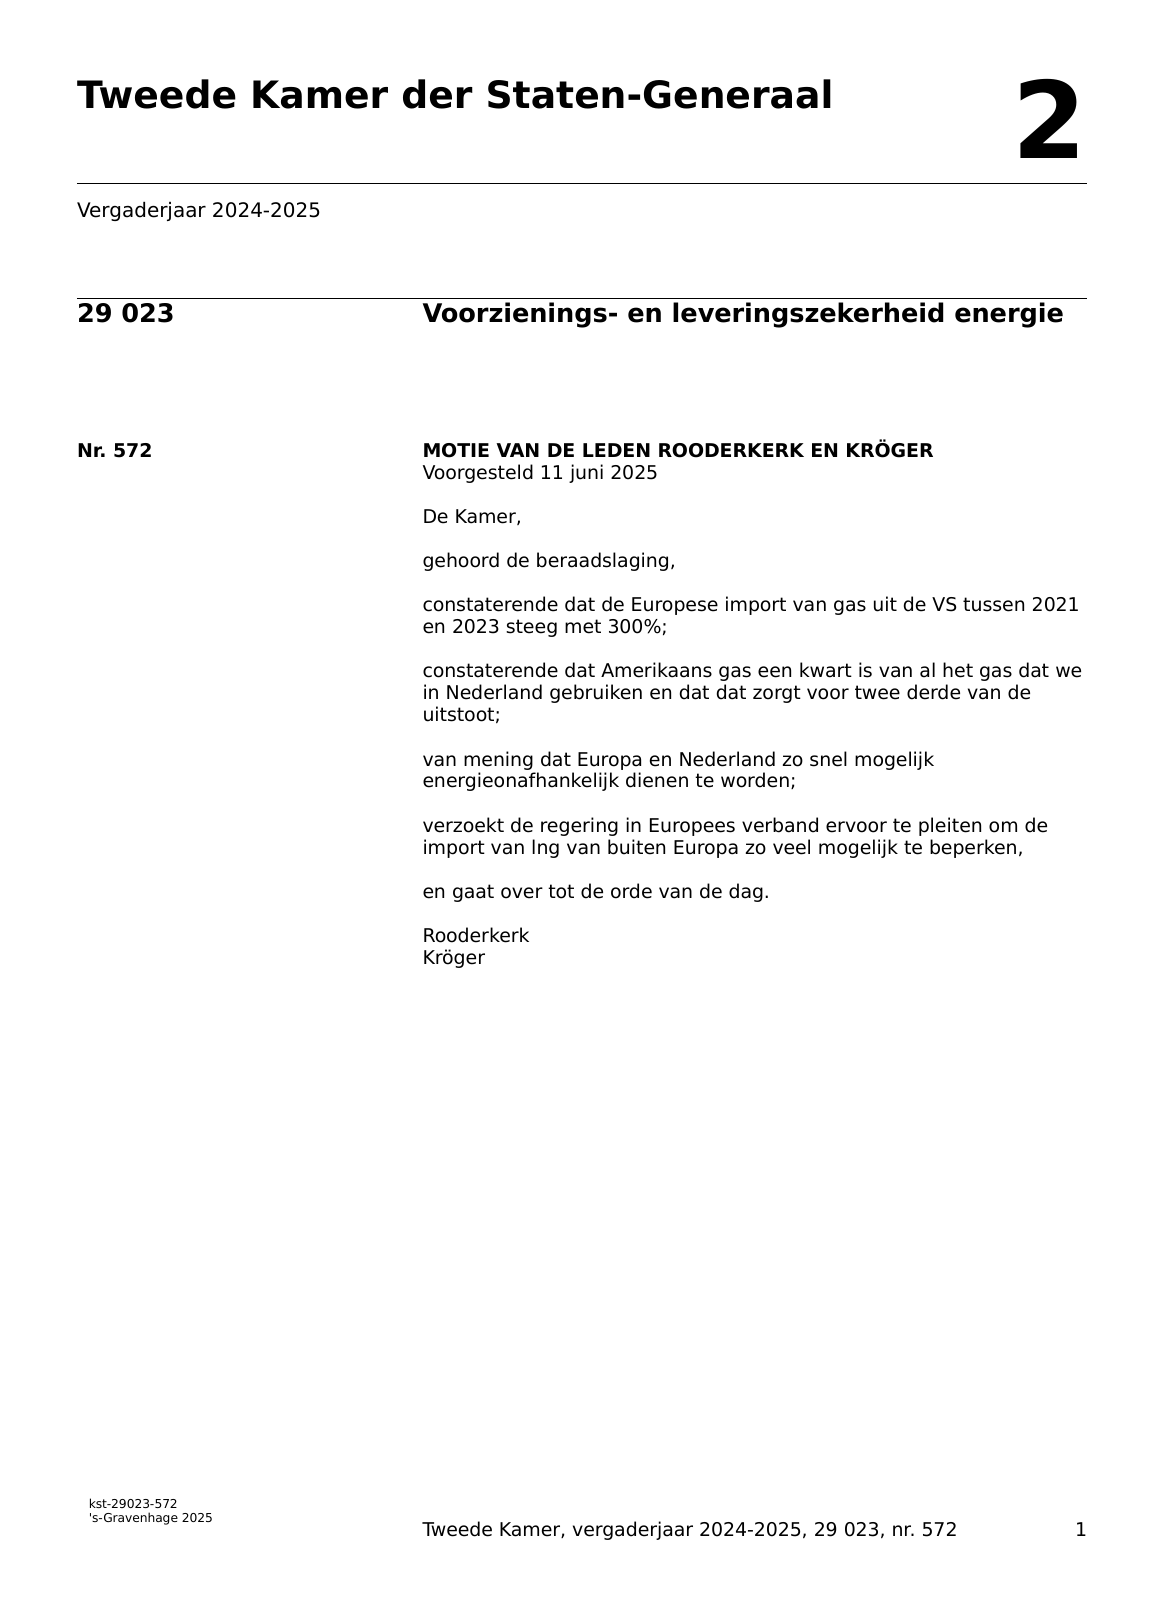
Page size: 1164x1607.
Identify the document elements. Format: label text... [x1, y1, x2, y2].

text constaterende dat Amerikaans gas een kwart is van al het gas dat we in Nederland gebruiken en dat dat zorgt voor twee derde van de uitstoot; [422, 660, 1087, 726]
text van mening dat Europa en Nederland zo snel mogelijk energieonafhankelijk dienen te worden; [422, 748, 1087, 792]
text Voorgesteld 11 juni 2025 [422, 462, 1087, 484]
text verzoekt de regering in Europees verband ervoor te pleiten om de import van lng van buiten Europa zo veel mogelijk te beperken, [422, 814, 1087, 858]
text Rooderkerk [422, 925, 1087, 947]
text 's-Gravenhage 2025 [88, 1511, 323, 1525]
text Kröger [422, 947, 1087, 969]
table_header 2 [886, 59, 1087, 183]
text kst-29023-572 [88, 1497, 323, 1511]
text en gaat over tot de orde van de dag. [422, 881, 1087, 903]
table_header Tweede Kamer der Staten-Generaal [77, 59, 886, 183]
subtitle 29 023 Voorzienings- en leveringszekerheid energie [77, 299, 1087, 329]
text De Kamer, [422, 506, 1087, 528]
subtitle Nr. 572 MOTIE VAN DE LEDEN ROODERKERK EN KRÖGER [77, 440, 1087, 462]
text constaterende dat de Europese import van gas uit de VS tussen 2021 en 2023 steeg met 300%; [422, 594, 1087, 638]
table_cell Vergaderjaar 2024-2025 [77, 184, 1087, 298]
text gehoord de beraadslaging, [422, 550, 1087, 572]
